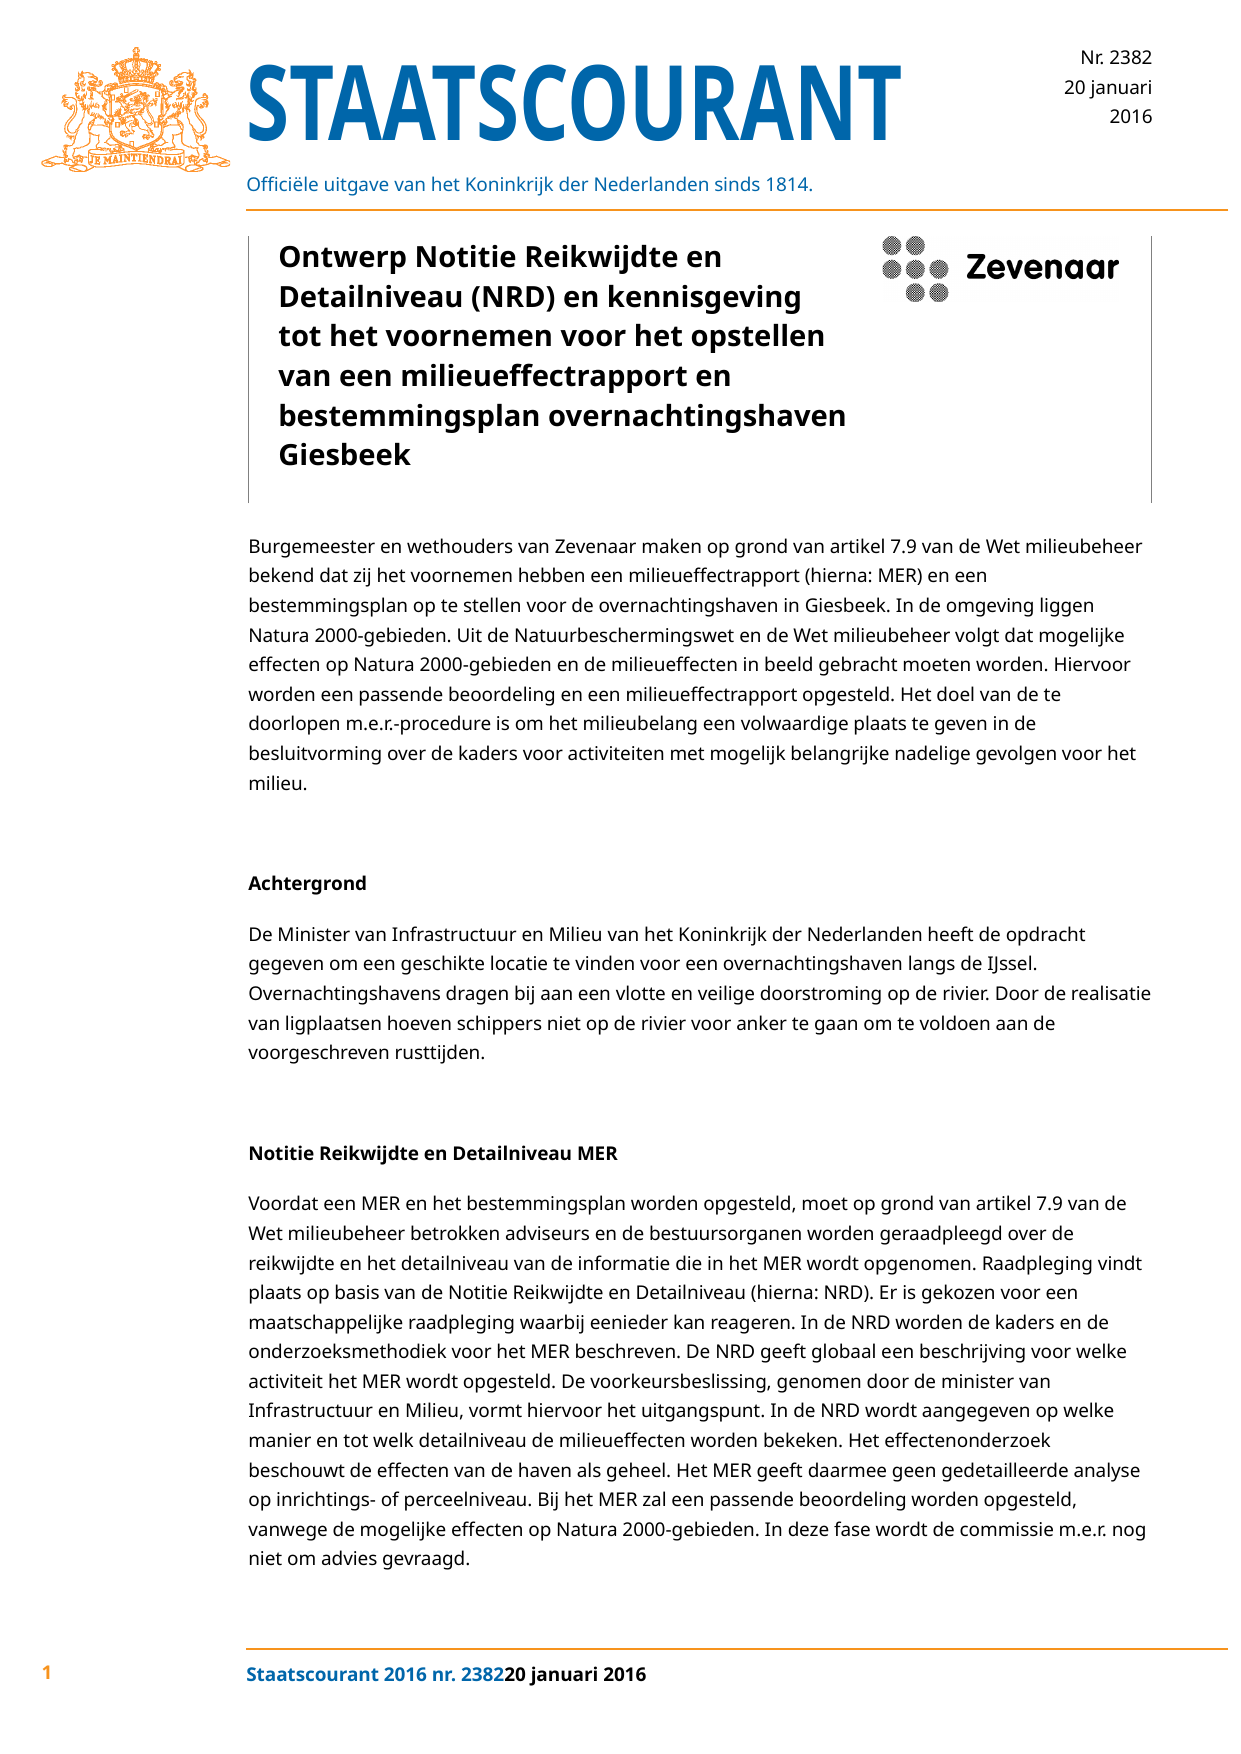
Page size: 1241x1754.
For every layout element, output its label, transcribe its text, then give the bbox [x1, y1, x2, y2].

text De Minister van Infrastructuur en Milieu van het Koninkrijk der Nederlanden heeft de opdracht gegeven om een geschikte locatie te vinden voor een overnachtingshaven langs de IJssel. Overnachtingshavens dragen bij aan een vlotte en veilige doorstroming op de rivier. Door de realisatie van ligplaatsen hoeven schippers niet op de rivier voor anker te gaan om te voldoen aan de voorgeschreven rusttijden. [248, 921, 1152, 1065]
text Burgemeester en wethouders van Zevenaar maken op grond van artikel 7.9 van de Wet milieubeheer bekend dat zij het voornemen hebben een milieueffectrapport (hierna: MER) en een bestemmingsplan op te stellen voor de overnachtingshaven in Giesbeek. In de omgeving liggen Natura 2000-gebieden. Uit de Natuurbeschermingswet en de Wet milieubeheer volgt dat mogelijke effecten op Natura 2000-gebieden en de milieueffecten in beeld gebracht moeten worden. Hiervoor worden een passende beoordeling en een milieueffectrapport opgesteld. Het doel van de te doorlopen m.e.r.-procedure is om het milieubelang een volwaardige plaats te geven in de besluitvorming over de kaders voor activiteiten met mogelijk belangrijke nadelige gevolgen voor het milieu. [248, 533, 1152, 795]
text Voordat een MER en het bestemmingsplan worden opgesteld, moet op grond van artikel 7.9 van de Wet milieubeheer betrokken adviseurs en de bestuursorganen worden geraadpleegd over de reikwijdte en het detailniveau van de informatie die in het MER wordt opgenomen. Raadpleging vindt plaats op basis van de Notitie Reikwijdte en Detailniveau (hierna: NRD). Er is gekozen voor een maatschappelijke raadpleging waarbij eenieder kan reageren. In de NRD worden de kaders en de onderzoeksmethodiek voor het MER beschreven. De NRD geeft globaal een beschrijving voor welke activiteit het MER wordt opgesteld. De voorkeursbeslissing, genomen door de minister van Infrastructuur en Milieu, vormt hiervoor het uitgangspunt. In de NRD wordt aangegeven op welke manier en tot welk detailniveau de milieueffecten worden bekeken. Het effectenonderzoek beschouwt de effecten van de haven als geheel. Het MER geeft daarmee geen gedetailleerde analyse op inrichtings- of perceelniveau. Bij het MER zal een passende beoordeling worden opgesteld, vanwege de mogelijke effecten op Natura 2000-gebieden. In deze fase wordt de commissie m.e.r. nog niet om advies gevraagd. [248, 1191, 1152, 1571]
table_header Ontwerp Notitie Reikwijdte en Detailniveau (NRD) en kennisgeving tot het voornemen voor het opstellen van een milieueffectrapport en bestemmingsplan overnachtingshaven Giesbeek [249, 236, 850, 503]
picture [41, 47, 231, 172]
table_header [850, 236, 1151, 503]
text Notitie Reikwijdte en Detailniveau MER [248, 1140, 1152, 1166]
text Achtergrond [248, 871, 1152, 896]
picture [882, 236, 1119, 302]
